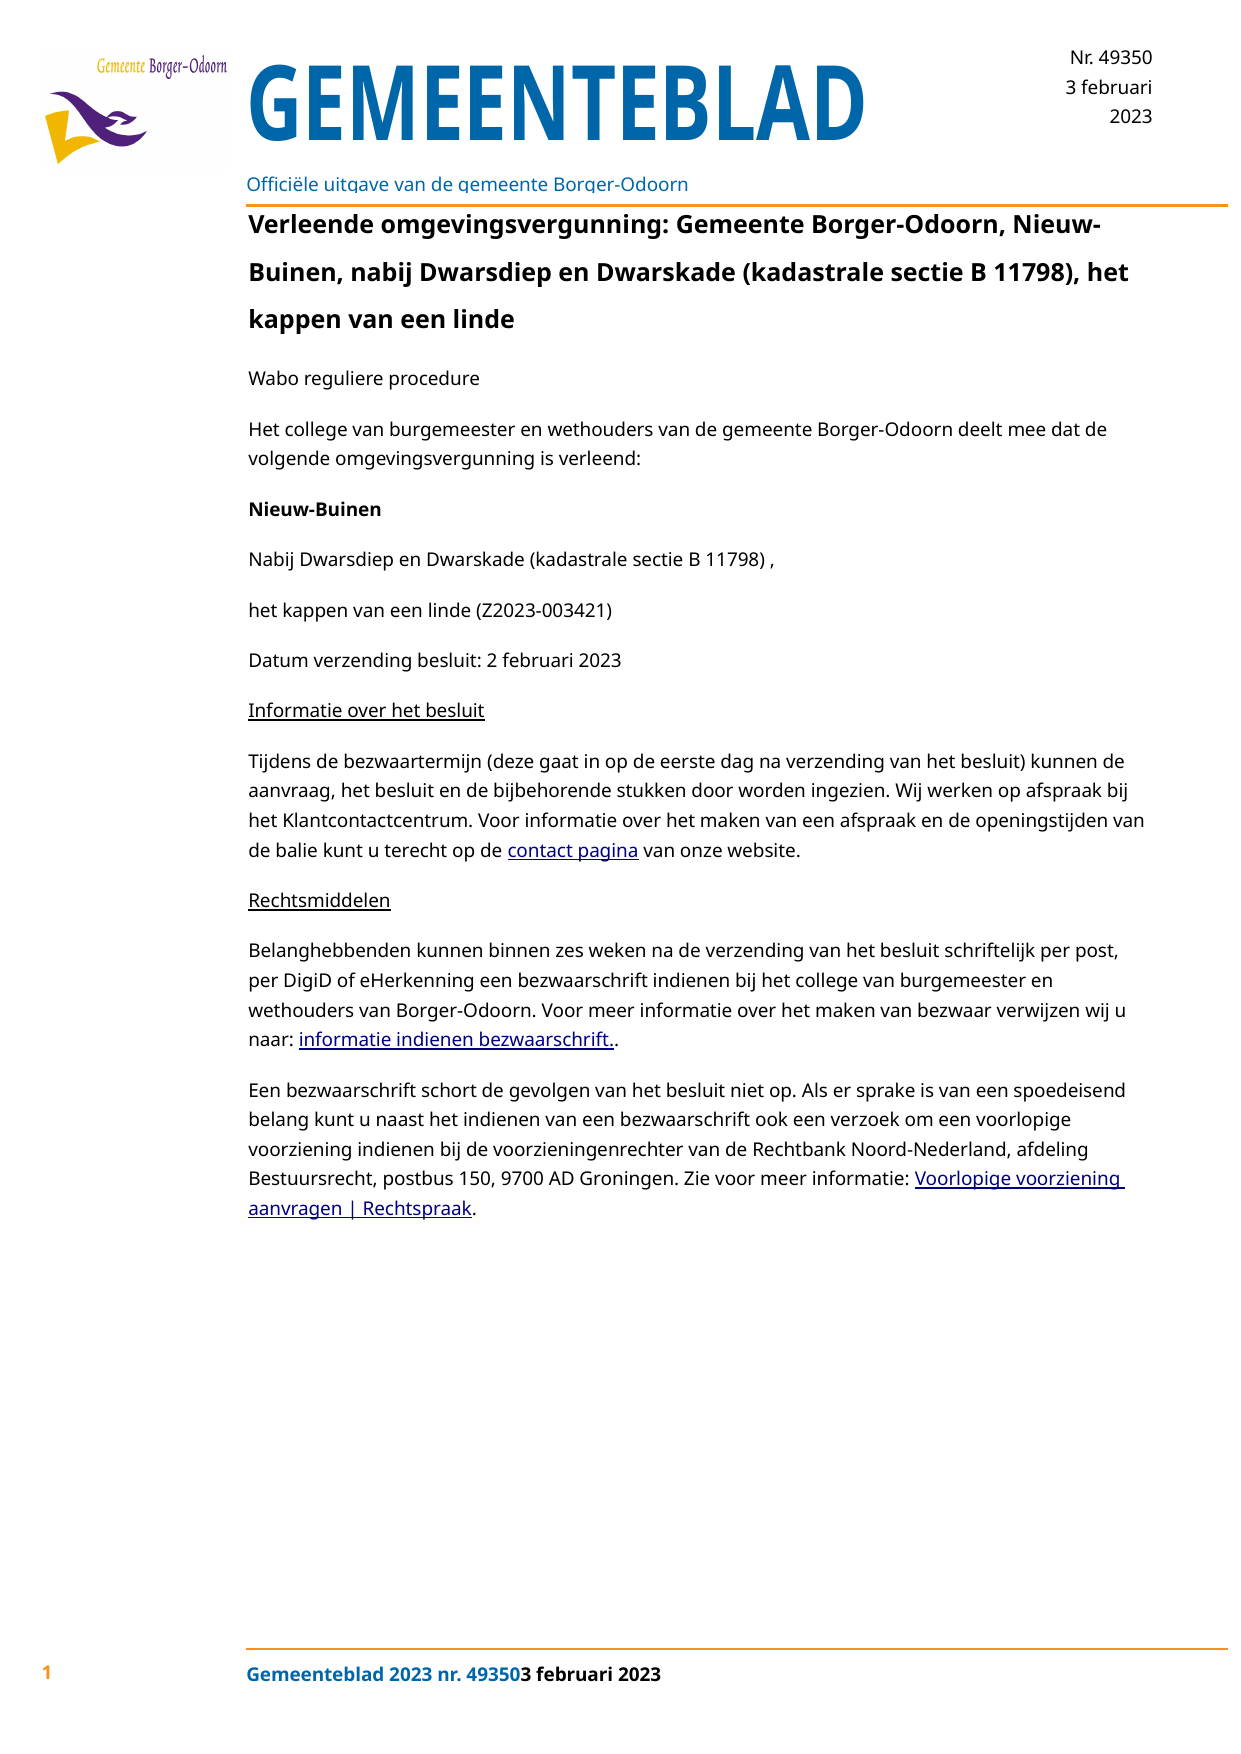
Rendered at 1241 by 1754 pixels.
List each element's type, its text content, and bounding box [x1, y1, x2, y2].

text Het college van burgemeester en wethouders van de gemeente Borger-Odoorn deelt mee dat de volgende omgevingsvergunning is verleend: [248, 416, 1152, 471]
text Een bezwaarschrift schort de gevolgen van het besluit niet op. Als er sprake is van een spoedeisend belang kunt u naast het indienen van een bezwaarschrift ook een verzoek om een voorlopige voorziening indienen bij de voorzieningenrechter van de Rechtbank Noord-Nederland, afdeling Bestuursrecht, postbus 150, 9700 AD Groningen. Zie voor meer informatie: Voorlopige voorziening aanvragen | Rechtspraak. [248, 1077, 1152, 1221]
text Nieuw-Buinen [248, 496, 1152, 522]
text Nabij Dwarsdiep en Dwarskade (kadastrale sectie B 11798) , [248, 546, 1152, 572]
text Belanghebbenden kunnen binnen zes weken na de verzending van het besluit schriftelijk per post, per DigiD of eHerkenning een bezwaarschrift indienen bij het college van burgemeester en wethouders van Borger-Odoorn. Voor meer informatie over het maken van bezwaar verwijzen wij u naar: informatie indienen bezwaarschrift.. [248, 938, 1152, 1052]
text Datum verzending besluit: 2 februari 2023 [248, 647, 1152, 673]
picture [41, 47, 231, 172]
text Tijdens de bezwaartermijn (deze gaat in op de eerste dag na verzending van het besluit) kunnen de aanvraag, het besluit en de bijbehorende stukken door worden ingezien. Wij werken op afspraak bij het Klantcontactcentrum. Voor informatie over het maken van een afspraak en de openingstijden van de balie kunt u terecht op de contact pagina van onze website. [248, 748, 1152, 862]
text Verleende omgevingsvergunning: Gemeente Borger-Odoorn, Nieuw-Buinen, nabij Dwarsdiep en Dwarskade (kadastrale sectie B 11798), het kappen van een linde [248, 207, 1152, 336]
text Wabo reguliere procedure [248, 366, 1152, 391]
text Rechtsmiddelen [248, 887, 1152, 913]
text het kappen van een linde (Z2023-003421) [248, 597, 1152, 622]
text Informatie over het besluit [248, 698, 1152, 723]
